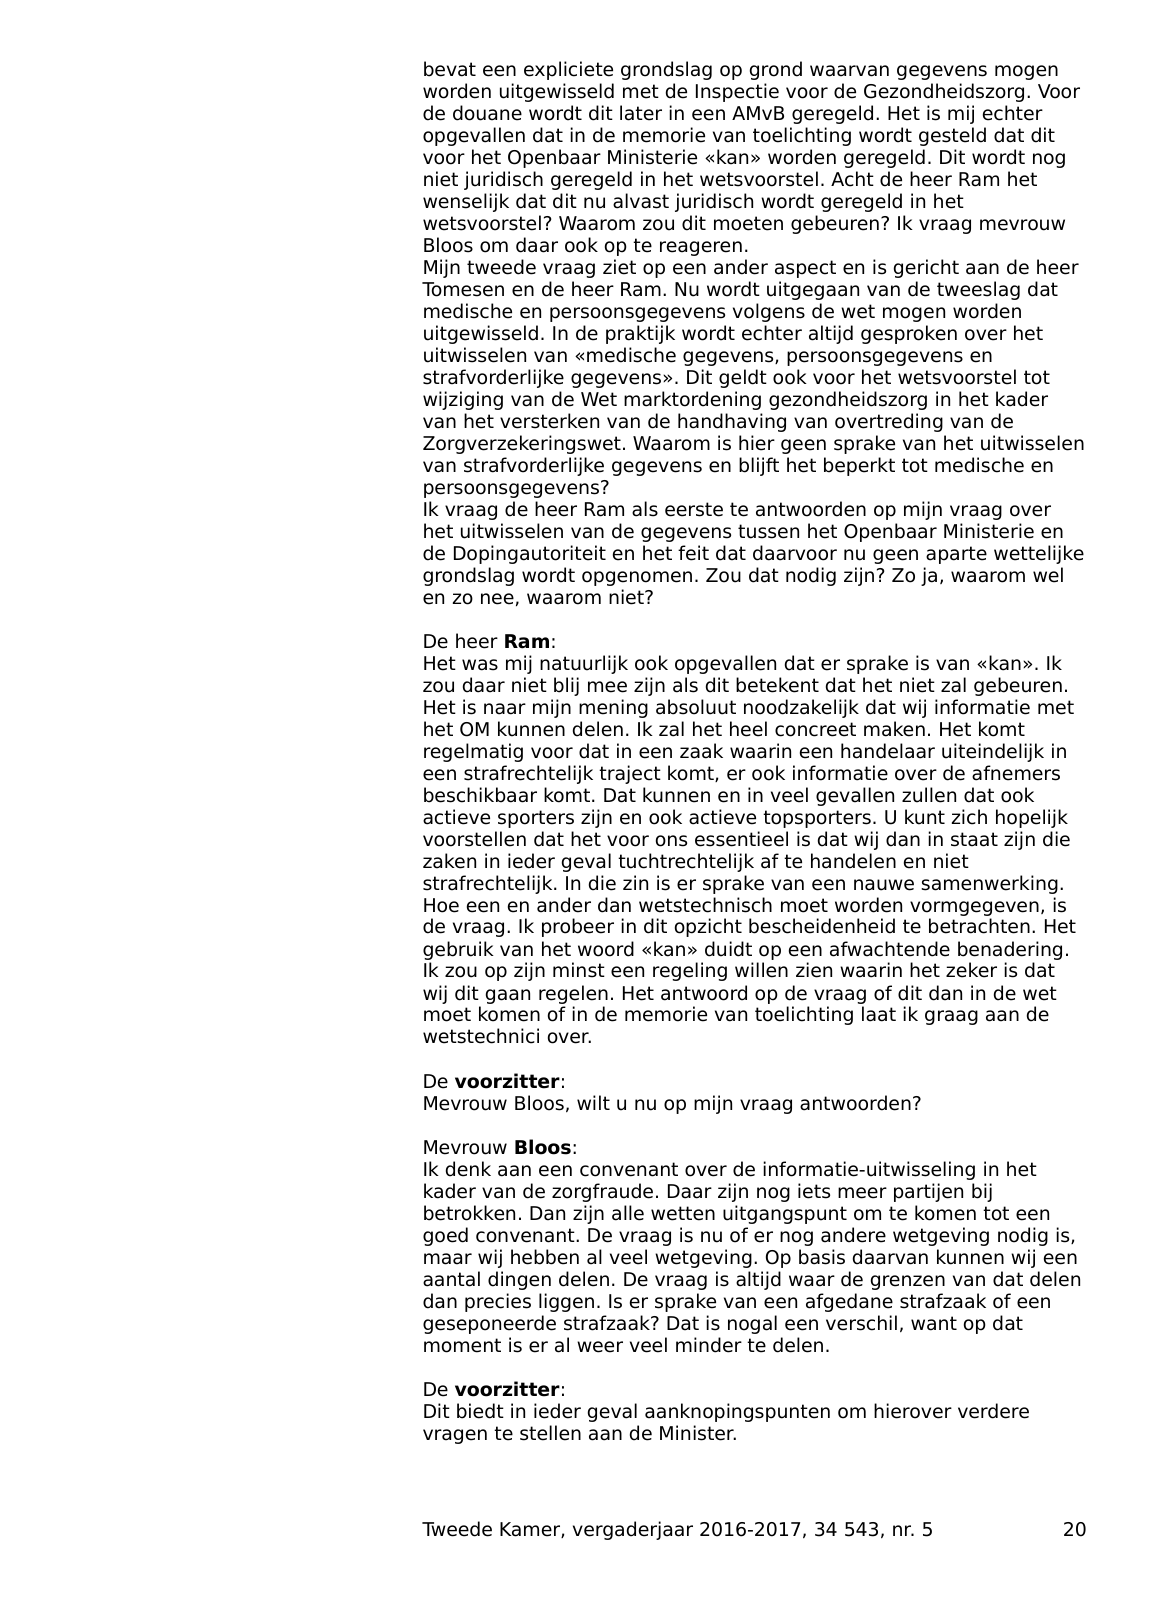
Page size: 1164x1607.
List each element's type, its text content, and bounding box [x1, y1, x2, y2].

text Mevrouw Bloos, wilt u nu op mijn vraag antwoorden? [422, 1092, 1087, 1114]
text Mijn tweede vraag ziet op een ander aspect en is gericht aan de heer Tomesen en de heer Ram. Nu wordt uitgegaan van de tweeslag dat medische en persoonsgegevens volgens de wet mogen worden uitgewisseld. In de praktijk wordt echter altijd gesproken over het uitwisselen van «medische gegevens, persoonsgegevens en strafvorderlijke gegevens». Dit geldt ook voor het wetsvoorstel tot wijziging van de Wet marktordening gezondheidszorg in het kader van het versterken van de handhaving van overtreding van de Zorgverzekeringswet. Waarom is hier geen sprake van het uitwisselen van strafvorderlijke gegevens en blijft het beperkt tot medische en persoonsgegevens? [422, 257, 1087, 499]
text Mevrouw Bloos: [422, 1137, 1087, 1159]
text De voorzitter: [422, 1071, 1087, 1092]
text De heer Ram: [422, 631, 1087, 653]
text bevat een expliciete grondslag op grond waarvan gegevens mogen worden uitgewisseld met de Inspectie voor de Gezondheidszorg. Voor de douane wordt dit later in een AMvB geregeld. Het is mij echter opgevallen dat in de memorie van toelichting wordt gesteld dat dit voor het Openbaar Ministerie «kan» worden geregeld. Dit wordt nog niet juridisch geregeld in het wetsvoorstel. Acht de heer Ram het wenselijk dat dit nu alvast juridisch wordt geregeld in het wetsvoorstel? Waarom zou dit moeten gebeuren? Ik vraag mevrouw Bloos om daar ook op te reageren. [422, 59, 1087, 257]
text Ik denk aan een convenant over de informatie-uitwisseling in het kader van de zorgfraude. Daar zijn nog iets meer partijen bij betrokken. Dan zijn alle wetten uitgangspunt om te komen tot een goed convenant. De vraag is nu of er nog andere wetgeving nodig is, maar wij hebben al veel wetgeving. Op basis daarvan kunnen wij een aantal dingen delen. De vraag is altijd waar de grenzen van dat delen dan precies liggen. Is er sprake van een afgedane strafzaak of een geseponeerde strafzaak? Dat is nogal een verschil, want op dat moment is er al weer veel minder te delen. [422, 1159, 1087, 1356]
text Dit biedt in ieder geval aanknopingspunten om hierover verdere vragen te stellen aan de Minister. [422, 1401, 1087, 1444]
text Het was mij natuurlijk ook opgevallen dat er sprake is van «kan». Ik zou daar niet blij mee zijn als dit betekent dat het niet zal gebeuren. Het is naar mijn mening absoluut noodzakelijk dat wij informatie met het OM kunnen delen. Ik zal het heel concreet maken. Het komt regelmatig voor dat in een zaak waarin een handelaar uiteindelijk in een strafrechtelijk traject komt, er ook informatie over de afnemers beschikbaar komt. Dat kunnen en in veel gevallen zullen dat ook actieve sporters zijn en ook actieve topsporters. U kunt zich hopelijk voorstellen dat het voor ons essentieel is dat wij dan in staat zijn die zaken in ieder geval tuchtrechtelijk af te handelen en niet strafrechtelijk. In die zin is er sprake van een nauwe samenwerking. Hoe een en ander dan wetstechnisch moet worden vormgegeven, is de vraag. Ik probeer in dit opzicht bescheidenheid te betrachten. Het gebruik van het woord «kan» duidt op een afwachtende benadering. Ik zou op zijn minst een regeling willen zien waarin het zeker is dat wij dit gaan regelen. Het antwoord op de vraag of dit dan in de wet moet komen of in de memorie van toelichting laat ik graag aan de wetstechnici over. [422, 653, 1087, 1048]
text Ik vraag de heer Ram als eerste te antwoorden op mijn vraag over het uitwisselen van de gegevens tussen het Openbaar Ministerie en de Dopingautoriteit en het feit dat daarvoor nu geen aparte wettelijke grondslag wordt opgenomen. Zou dat nodig zijn? Zo ja, waarom wel en zo nee, waarom niet? [422, 499, 1087, 608]
text De voorzitter: [422, 1379, 1087, 1401]
